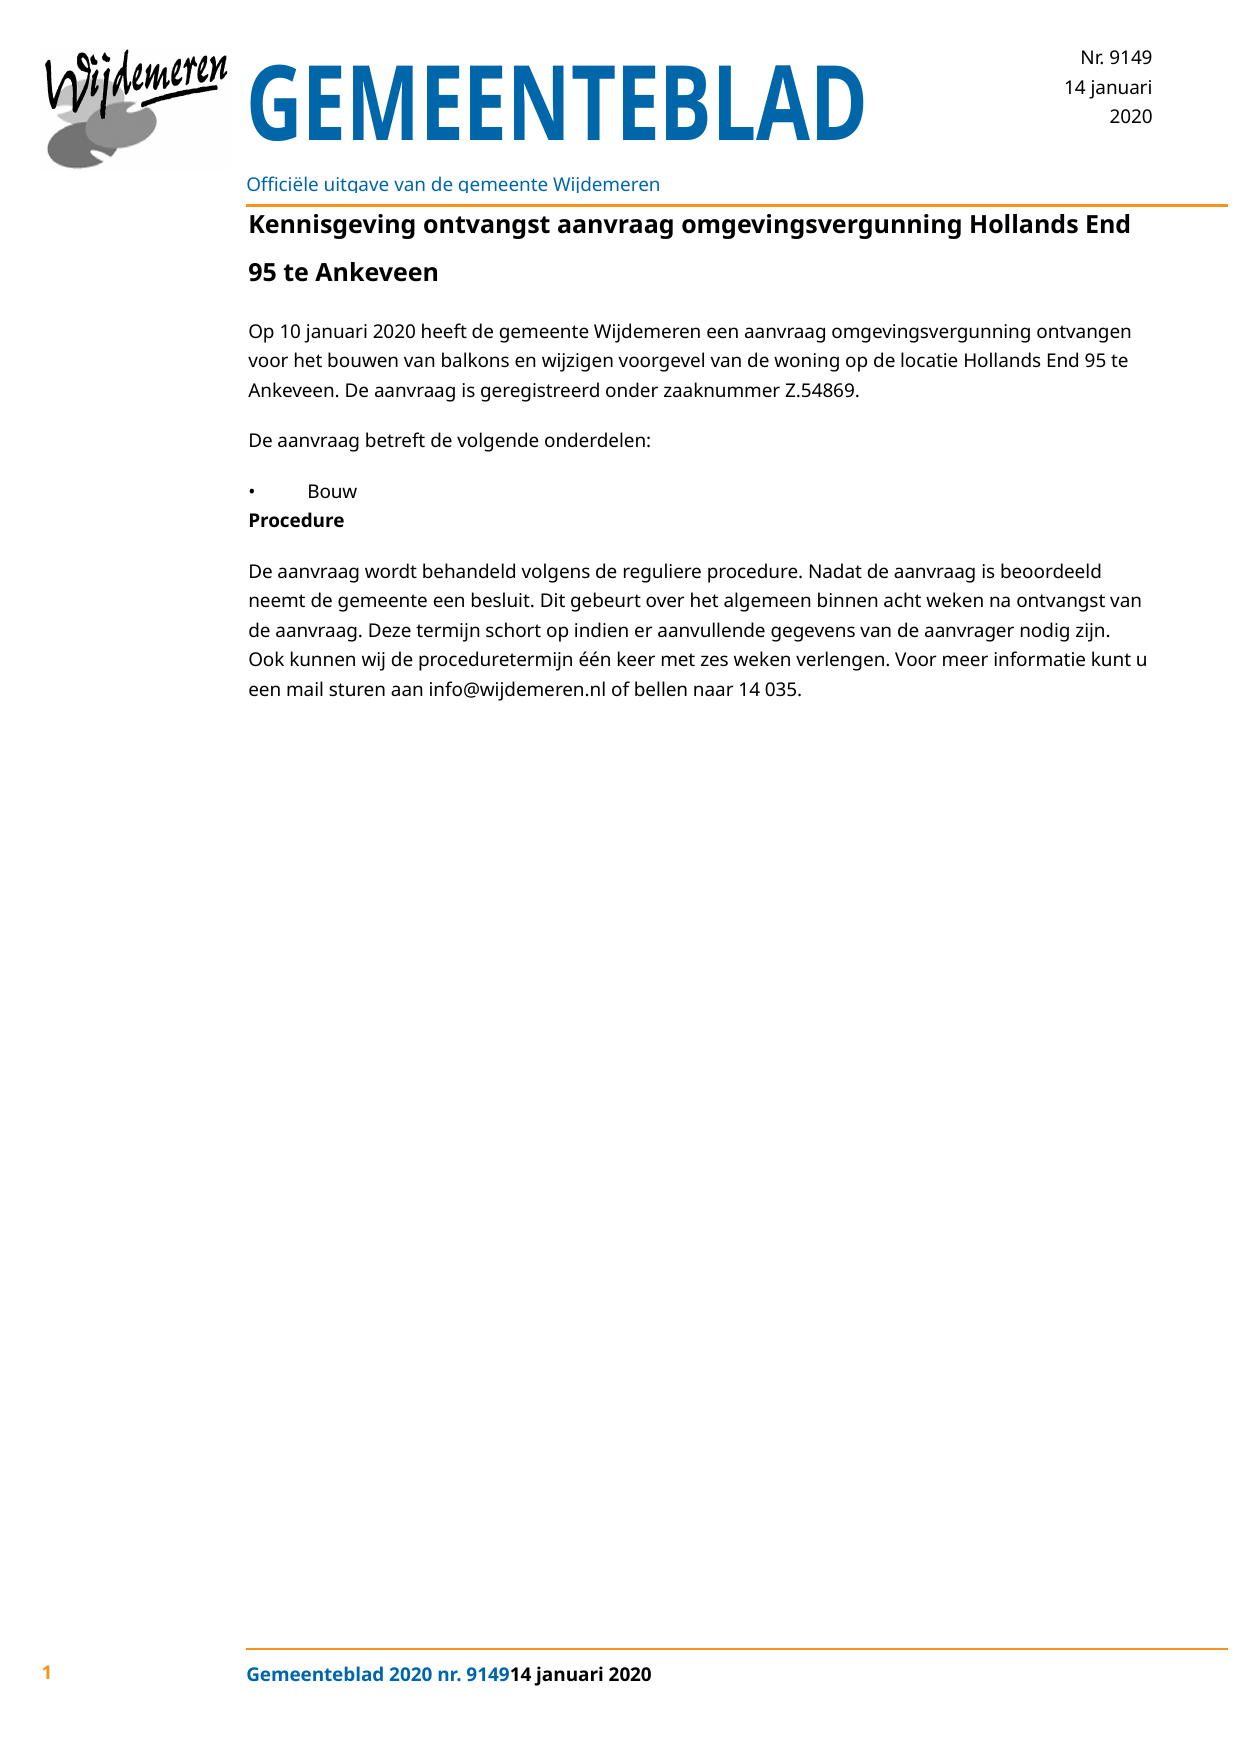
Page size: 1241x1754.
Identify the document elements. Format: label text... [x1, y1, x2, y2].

text Kennisgeving ontvangst aanvraag omgevingsvergunning Hollands End 95 te Ankeveen [248, 207, 1152, 288]
text De aanvraag betreft de volgende onderdelen: [248, 427, 1152, 453]
text Procedure [248, 507, 1152, 533]
text Op 10 januari 2020 heeft de gemeente Wijdemeren een aanvraag omgevingsvergunning ontvangen voor het bouwen van balkons en wijzigen voorgevel van de woning op de locatie Hollands End 95 te Ankeveen. De aanvraag is geregistreerd onder zaaknummer Z.54869. [248, 318, 1152, 403]
text De aanvraag wordt behandeld volgens de reguliere procedure. Nadat de aanvraag is beoordeeld neemt de gemeente een besluit. Dit gebeurt over het algemeen binnen acht weken na ontvangst van de aanvraag. Deze termijn schort op indien er aanvullende gegevens van de aanvrager nodig zijn. Ook kunnen wij de proceduretermijn één keer met zes weken verlengen. Voor meer informatie kunt u een mail sturen aan info@wijdemeren.nl of bellen naar 14 035. [248, 558, 1152, 702]
picture [41, 47, 231, 172]
list Bouw [248, 478, 1152, 504]
